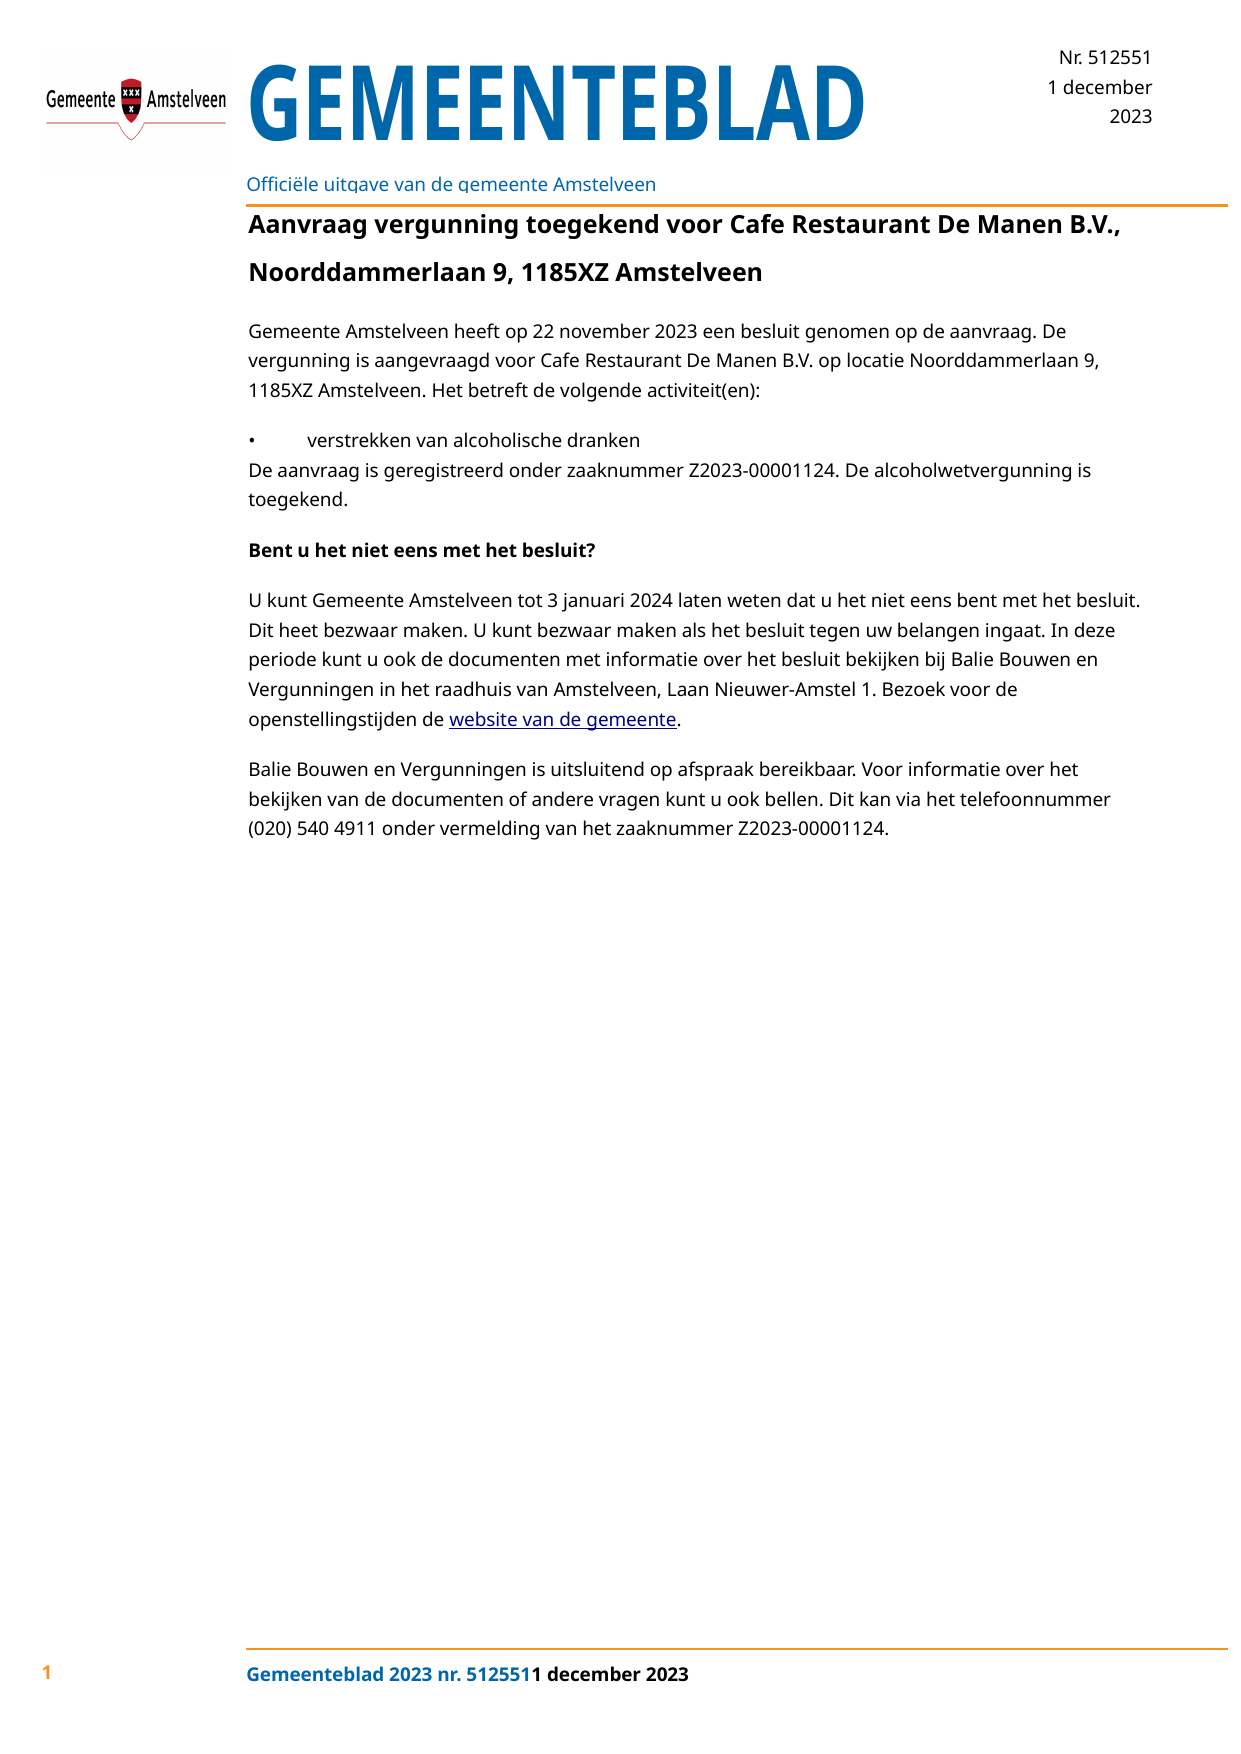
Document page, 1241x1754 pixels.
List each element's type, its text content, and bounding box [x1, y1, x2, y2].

text U kunt Gemeente Amstelveen tot 3 januari 2024 laten weten dat u het niet eens bent met het besluit. Dit heet bezwaar maken. U kunt bezwaar maken als het besluit tegen uw belangen ingaat. In deze periode kunt u ook de documenten met informatie over het besluit bekijken bij Balie Bouwen en Vergunningen in het raadhuis van Amstelveen, Laan Nieuwer-Amstel 1. Bezoek voor de openstellingstijden de website van de gemeente. [248, 587, 1152, 732]
text Aanvraag vergunning toegekend voor Cafe Restaurant De Manen B.V., Noorddammerlaan 9, 1185XZ Amstelveen [248, 207, 1152, 288]
text Gemeente Amstelveen heeft op 22 november 2023 een besluit genomen op de aanvraag. De vergunning is aangevraagd voor Cafe Restaurant De Manen B.V. op locatie Noorddammerlaan 9, 1185XZ Amstelveen. Het betreft de volgende activiteit(en): [248, 318, 1152, 403]
list verstrekken van alcoholische dranken [248, 427, 1152, 453]
text Bent u het niet eens met het besluit? [248, 537, 1152, 563]
text De aanvraag is geregistreerd onder zaaknummer Z2023-00001124. De alcoholwetvergunning is toegekend. [248, 457, 1152, 512]
text Balie Bouwen en Vergunningen is uitsluitend op afspraak bereikbaar. Voor informatie over het bekijken van de documenten of andere vragen kunt u ook bellen. Dit kan via het telefoonnummer (020) 540 4911 onder vermelding van het zaaknummer Z2023-00001124. [248, 756, 1152, 841]
picture [41, 47, 231, 172]
